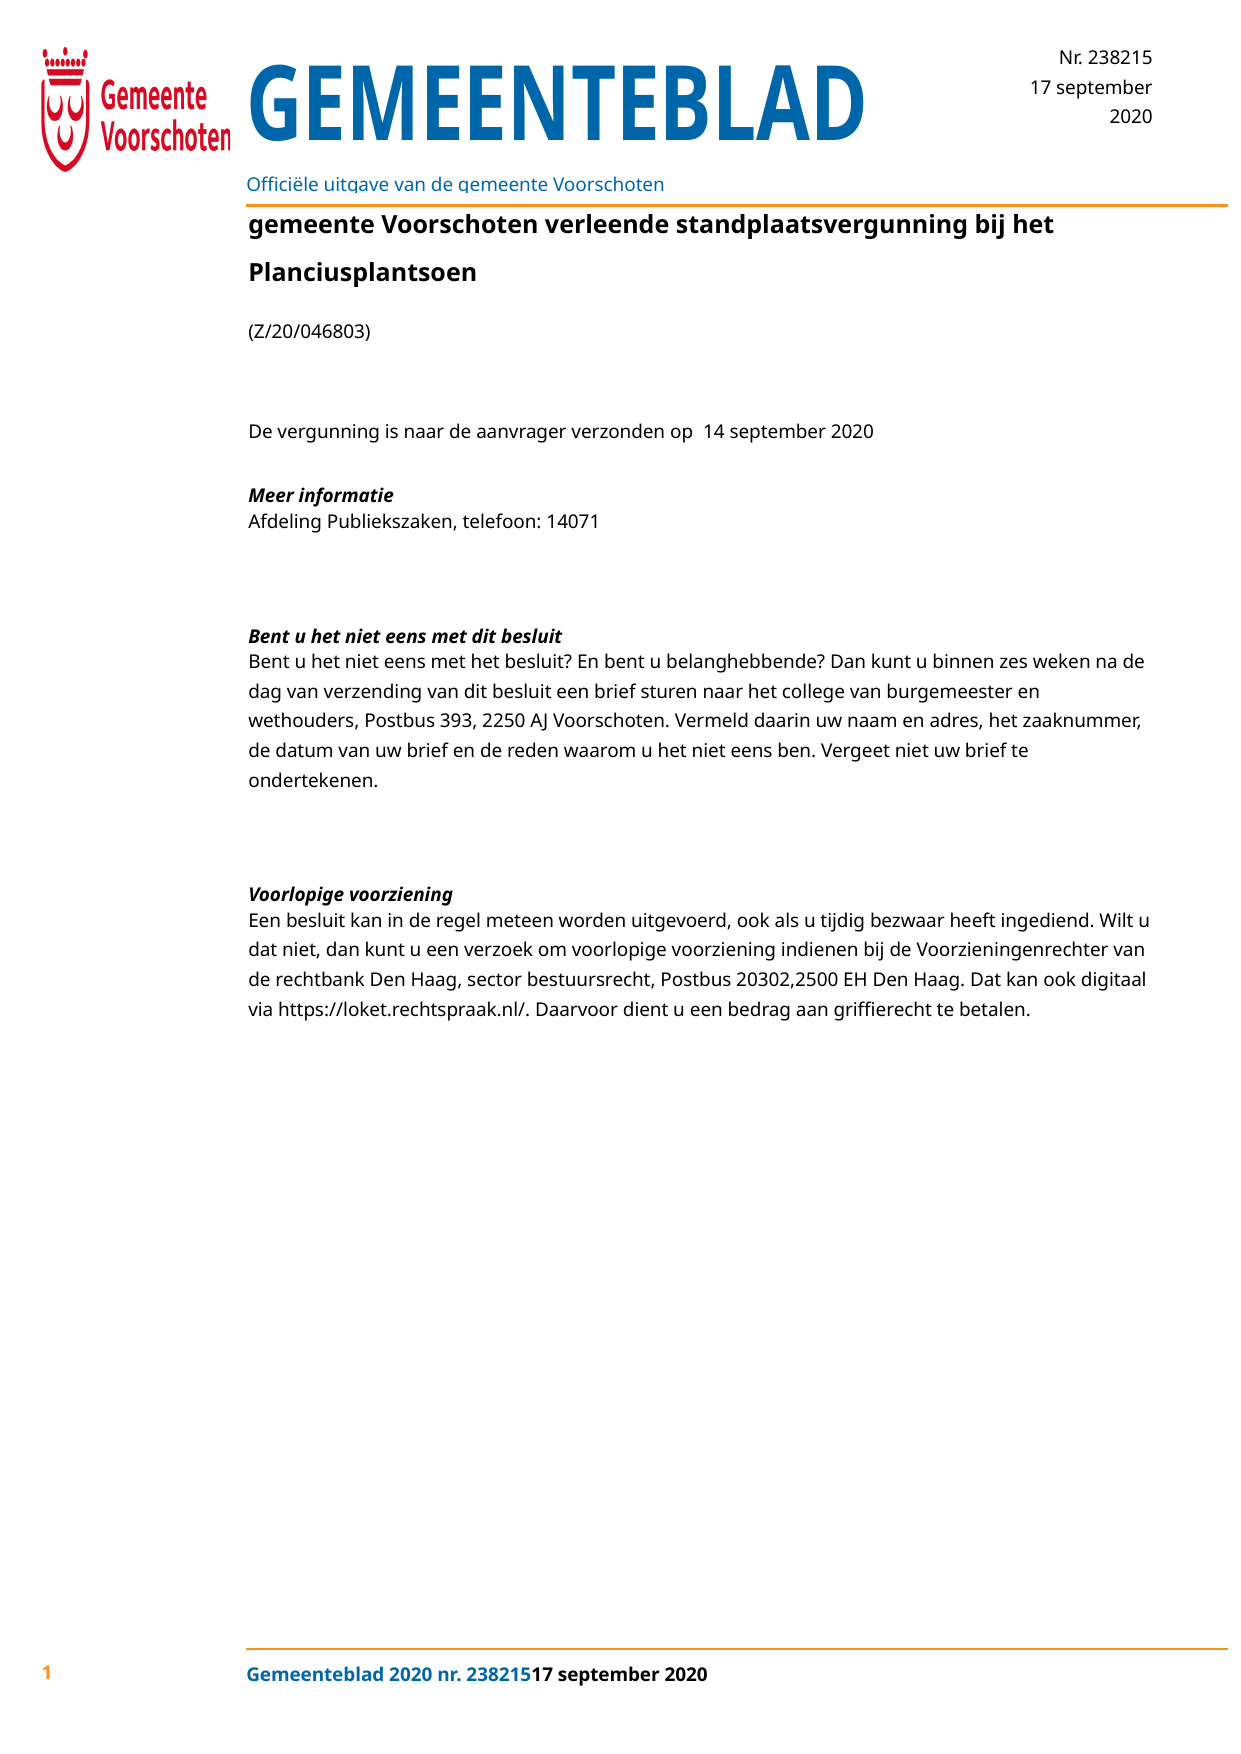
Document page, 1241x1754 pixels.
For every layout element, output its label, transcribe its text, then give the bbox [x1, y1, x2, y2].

text Bent u het niet eens met dit besluit [248, 623, 1152, 648]
text Een besluit kan in de regel meteen worden uitgevoerd, ook als u tijdig bezwaar heeft ingediend. Wilt u dat niet, dan kunt u een verzoek om voorlopige voorziening indienen bij de Voorzieningenrechter van de rechtbank Den Haag, sector bestuursrecht, Postbus 20302,2500 EH Den Haag. Dat kan ook digitaal via https://loket.rechtspraak.nl/. Daarvoor dient u een bedrag aan griffierecht te betalen. [248, 907, 1152, 1021]
text (Z/20/046803) [248, 318, 1152, 344]
picture [41, 47, 231, 172]
text Meer informatie [248, 483, 1152, 508]
text Voorlopige voorziening [248, 881, 1152, 907]
text Bent u het niet eens met het besluit? En bent u belanghebbende? Dan kunt u binnen zes weken na de dag van verzending van dit besluit een brief sturen naar het college van burgemeester en wethouders, Postbus 393, 2250 AJ Voorschoten. Vermeld daarin uw naam en adres, het zaaknummer, de datum van uw brief en de reden waarom u het niet eens ben. Vergeet niet uw brief te ondertekenen. [248, 648, 1152, 793]
text De vergunning is naar de aanvrager verzonden op 14 september 2020 [248, 419, 1152, 444]
text gemeente Voorschoten verleende standplaatsvergunning bij het Planciusplantsoen [248, 207, 1152, 288]
text Afdeling Publiekszaken, telefoon: 14071 [248, 508, 1152, 534]
